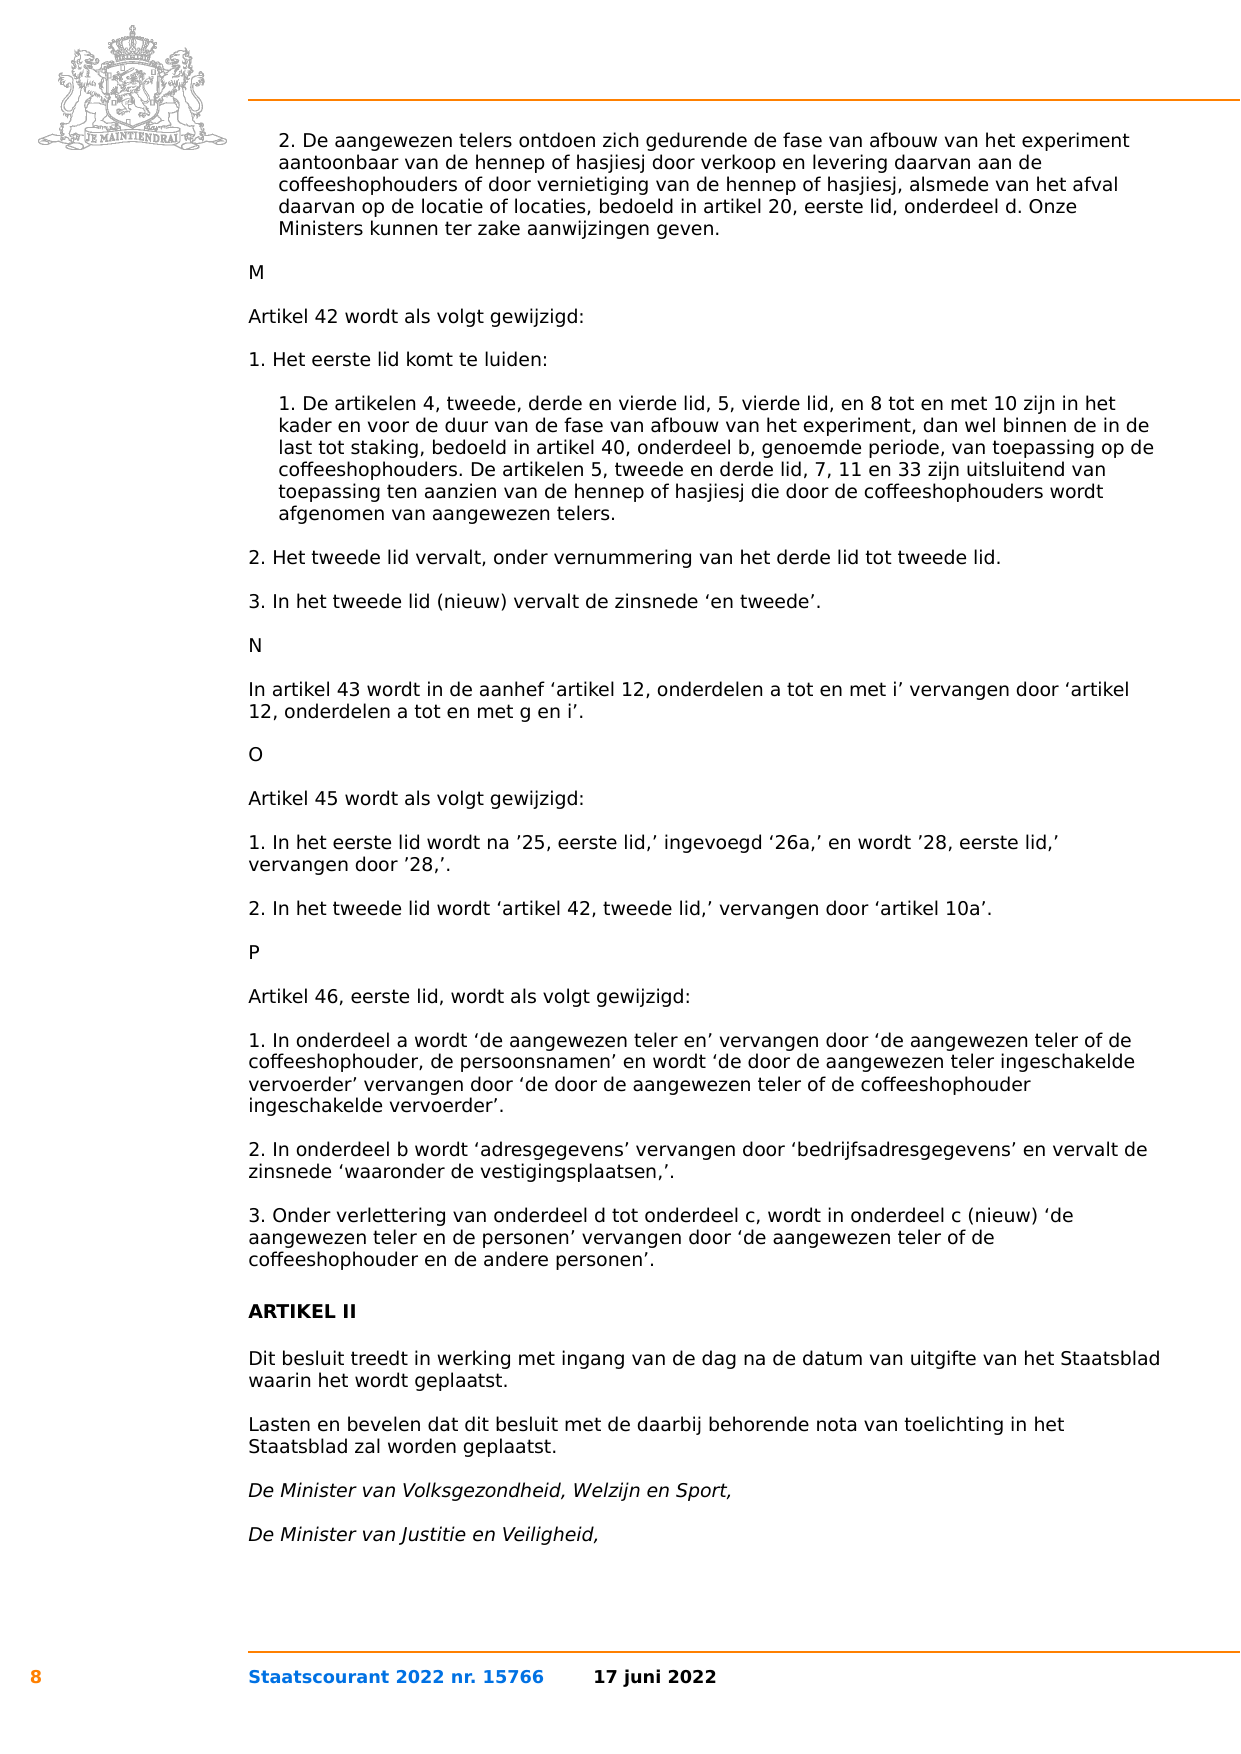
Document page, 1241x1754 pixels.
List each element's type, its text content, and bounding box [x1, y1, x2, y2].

subtitle ARTIKEL II [248, 1301, 1163, 1323]
text 2. In onderdeel b wordt ‘adresgegevens’ vervangen door ‘bedrijfsadresgegevens’ en vervalt de zinsnede ‘waaronder de vestigingsplaatsen,’. [248, 1139, 1163, 1183]
text In artikel 43 wordt in de aanhef ‘artikel 12, onderdelen a tot en met i’ vervangen door ‘artikel 12, onderdelen a tot en met g en i’. [248, 678, 1163, 722]
text 1. Het eerste lid komt te luiden: [248, 349, 1163, 371]
text 1. De artikelen 4, tweede, derde en vierde lid, 5, vierde lid, en 8 tot en met 10 zijn in het kader en voor de duur van de fase van afbouw van het experiment, dan wel binnen de in de last tot staking, bedoeld in artikel 40, onderdeel b, genoemde periode, van toepassing op de coffeeshophouders. De artikelen 5, tweede en derde lid, 7, 11 en 33 zijn uitsluitend van toepassing ten aanzien van de hennep of hasjiesj die door de coffeeshophouders wordt afgenomen van aangewezen telers. [278, 393, 1163, 525]
text 3. In het tweede lid (nieuw) vervalt de zinsnede ‘en tweede’. [248, 591, 1163, 613]
text P [248, 942, 1163, 964]
text 1. In het eerste lid wordt na ’25, eerste lid,’ ingevoegd ‘26a,’ en wordt ’28, eerste lid,’ vervangen door ’28,’. [248, 832, 1163, 876]
text Artikel 45 wordt als volgt gewijzigd: [248, 788, 1163, 810]
text M [248, 262, 1163, 284]
text De Minister van Justitie en Veiligheid, [248, 1523, 1163, 1546]
text 2. In het tweede lid wordt ‘artikel 42, tweede lid,’ vervangen door ‘artikel 10a’. [248, 898, 1163, 920]
text 3. Onder verlettering van onderdeel d tot onderdeel c, wordt in onderdeel c (nieuw) ‘de aangewezen teler en de personen’ vervangen door ‘de aangewezen teler of de coffeeshophouder en de andere personen’. [248, 1205, 1163, 1271]
text Lasten en bevelen dat dit besluit met de daarbij behorende nota van toelichting in het Staatsblad zal worden geplaatst. [248, 1414, 1163, 1458]
text 1. In onderdeel a wordt ‘de aangewezen teler en’ vervangen door ‘de aangewezen teler of de coffeeshophouder, de persoonsnamen’ en wordt ‘de door de aangewezen teler ingeschakelde vervoerder’ vervangen door ‘de door de aangewezen teler of de coffeeshophouder ingeschakelde vervoerder’. [248, 1029, 1163, 1117]
text Artikel 46, eerste lid, wordt als volgt gewijzigd: [248, 986, 1163, 1008]
text 2. De aangewezen telers ontdoen zich gedurende de fase van afbouw van het experiment aantoonbaar van de hennep of hasjiesj door verkoop en levering daarvan aan de coffeeshophouders of door vernietiging van de hennep of hasjiesj, alsmede van het afval daarvan op de locatie of locaties, bedoeld in artikel 20, eerste lid, onderdeel d. Onze Ministers kunnen ter zake aanwijzingen geven. [278, 130, 1163, 240]
text Dit besluit treedt in werking met ingang van de dag na de datum van uitgifte van het Staatsblad waarin het wordt geplaatst. [248, 1348, 1163, 1392]
text Artikel 42 wordt als volgt gewijzigd: [248, 306, 1163, 327]
text De Minister van Volksgezondheid, Welzijn en Sport, [248, 1480, 1163, 1502]
text 2. Het tweede lid vervalt, onder vernummering van het derde lid tot tweede lid. [248, 547, 1163, 569]
text O [248, 744, 1163, 766]
picture [38, 25, 227, 150]
text N [248, 635, 1163, 657]
